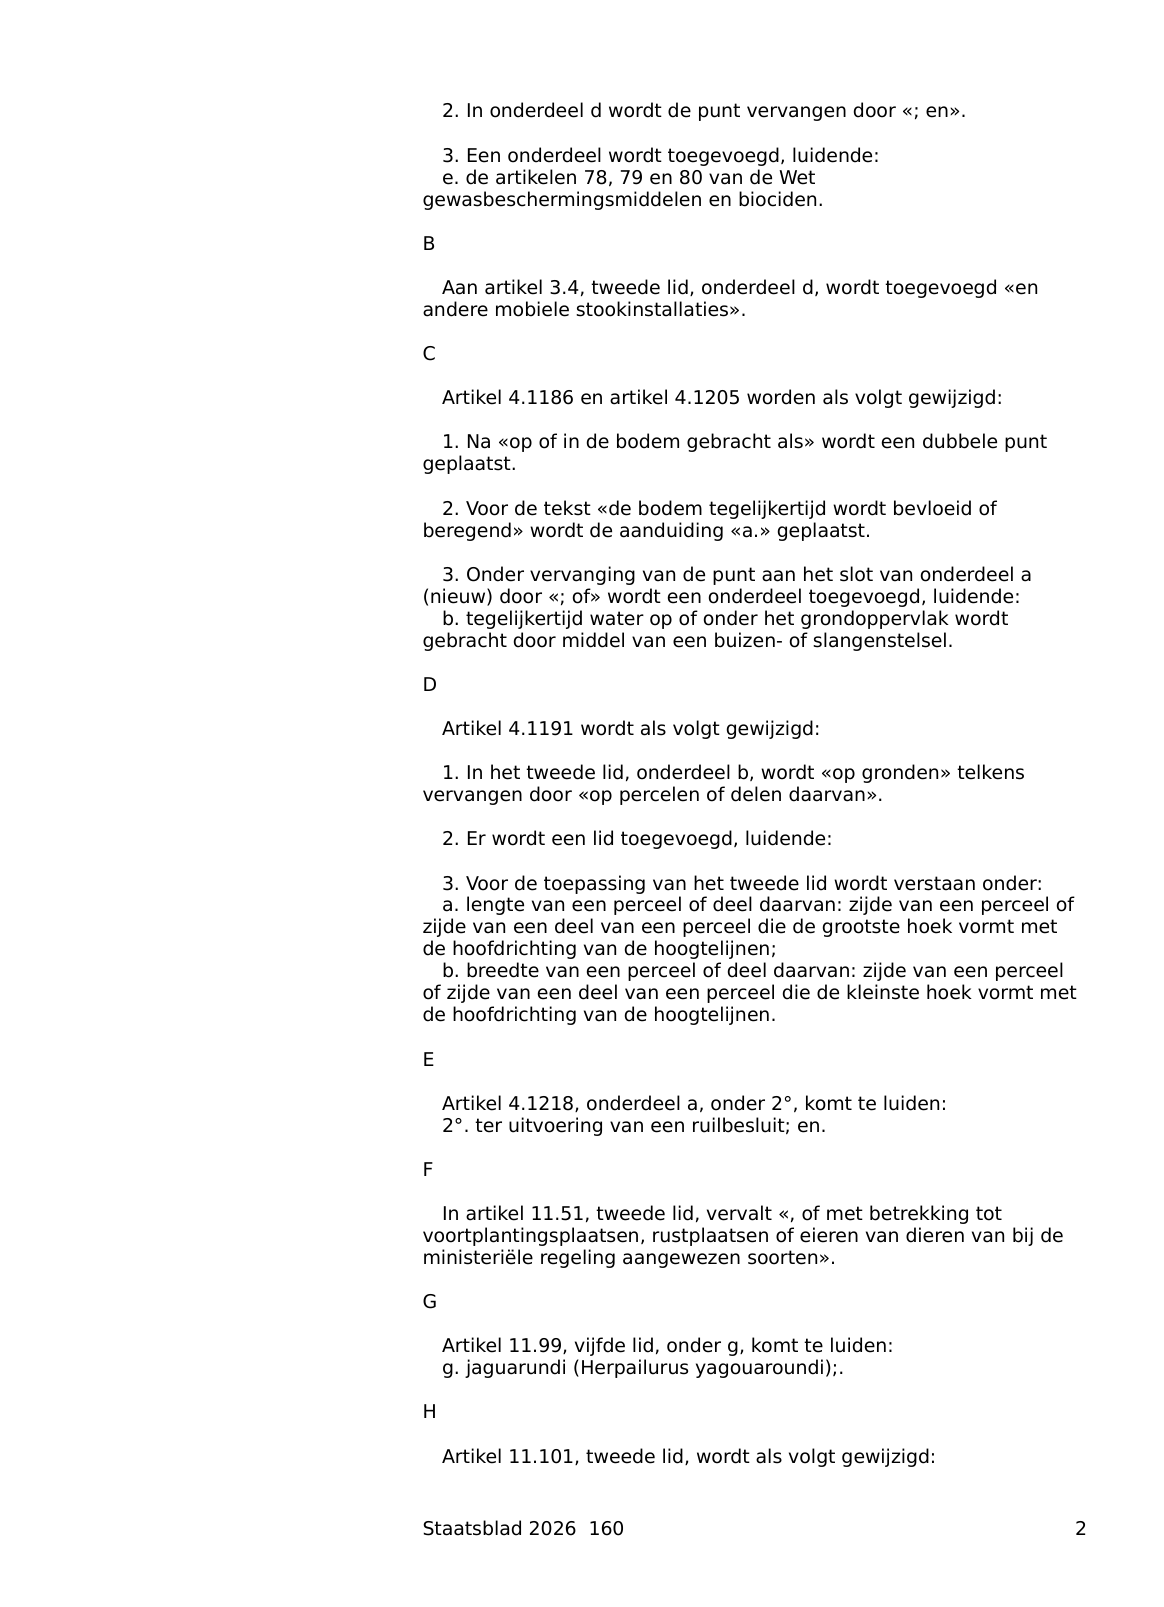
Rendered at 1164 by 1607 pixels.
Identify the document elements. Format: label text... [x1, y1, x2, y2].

text Artikel 4.1186 en artikel 4.1205 worden als volgt gewijzigd: [422, 387, 1087, 409]
text Artikel 4.1191 wordt als volgt gewijzigd: [422, 718, 1087, 740]
text Artikel 11.101, tweede lid, wordt als volgt gewijzigd: [422, 1446, 1087, 1467]
text In artikel 11.51, tweede lid, vervalt «, of met betrekking tot voortplantingsplaatsen, rustplaatsen of eieren van dieren van bij de ministeriële regeling aangewezen soorten». [422, 1203, 1087, 1269]
text E [422, 1048, 1087, 1070]
text e. de artikelen 78, 79 en 80 van de Wet gewasbeschermingsmiddelen en biociden. [422, 167, 1087, 211]
text a. lengte van een perceel of deel daarvan: zijde van een perceel of zijde van een deel van een perceel die de grootste hoek vormt met de hoofdrichting van de hoogtelijnen; [422, 894, 1087, 960]
text g. jaguarundi (Herpailurus yagouaroundi);. [422, 1357, 1087, 1379]
text 1. In het tweede lid, onderdeel b, wordt «op gronden» telkens vervangen door «op percelen of delen daarvan». [422, 762, 1087, 806]
text 2. Er wordt een lid toegevoegd, luidende: [422, 828, 1087, 850]
text 3. Onder vervanging van de punt aan het slot van onderdeel a (nieuw) door «; of» wordt een onderdeel toegevoegd, luidende: [422, 564, 1087, 608]
text B [422, 233, 1087, 255]
text G [422, 1291, 1087, 1313]
text D [422, 674, 1087, 696]
text 3. Een onderdeel wordt toegevoegd, luidende: [422, 144, 1087, 167]
text 2. Voor de tekst «de bodem tegelijkertijd wordt bevloeid of beregend» wordt de aanduiding «a.» geplaatst. [422, 497, 1087, 541]
text 2°. ter uitvoering van een ruilbesluit; en. [422, 1114, 1087, 1137]
text 3. Voor de toepassing van het tweede lid wordt verstaan onder: [422, 872, 1087, 894]
text b. breedte van een perceel of deel daarvan: zijde van een perceel of zijde van een deel van een perceel die de kleinste hoek vormt met de hoofdrichting van de hoogtelijnen. [422, 960, 1087, 1026]
text Aan artikel 3.4, tweede lid, onderdeel d, wordt toegevoegd «en andere mobiele stookinstallaties». [422, 277, 1087, 321]
text H [422, 1401, 1087, 1423]
text Artikel 11.99, vijfde lid, onder g, komt te luiden: [422, 1335, 1087, 1357]
text Artikel 4.1218, onderdeel a, onder 2°, komt te luiden: [422, 1093, 1087, 1114]
text 2. In onderdeel d wordt de punt vervangen door «; en». [422, 100, 1087, 122]
text F [422, 1159, 1087, 1181]
text C [422, 343, 1087, 365]
text b. tegelijkertijd water op of onder het grondoppervlak wordt gebracht door middel van een buizen- of slangenstelsel. [422, 608, 1087, 652]
text 1. Na «op of in de bodem gebracht als» wordt een dubbele punt geplaatst. [422, 431, 1087, 475]
